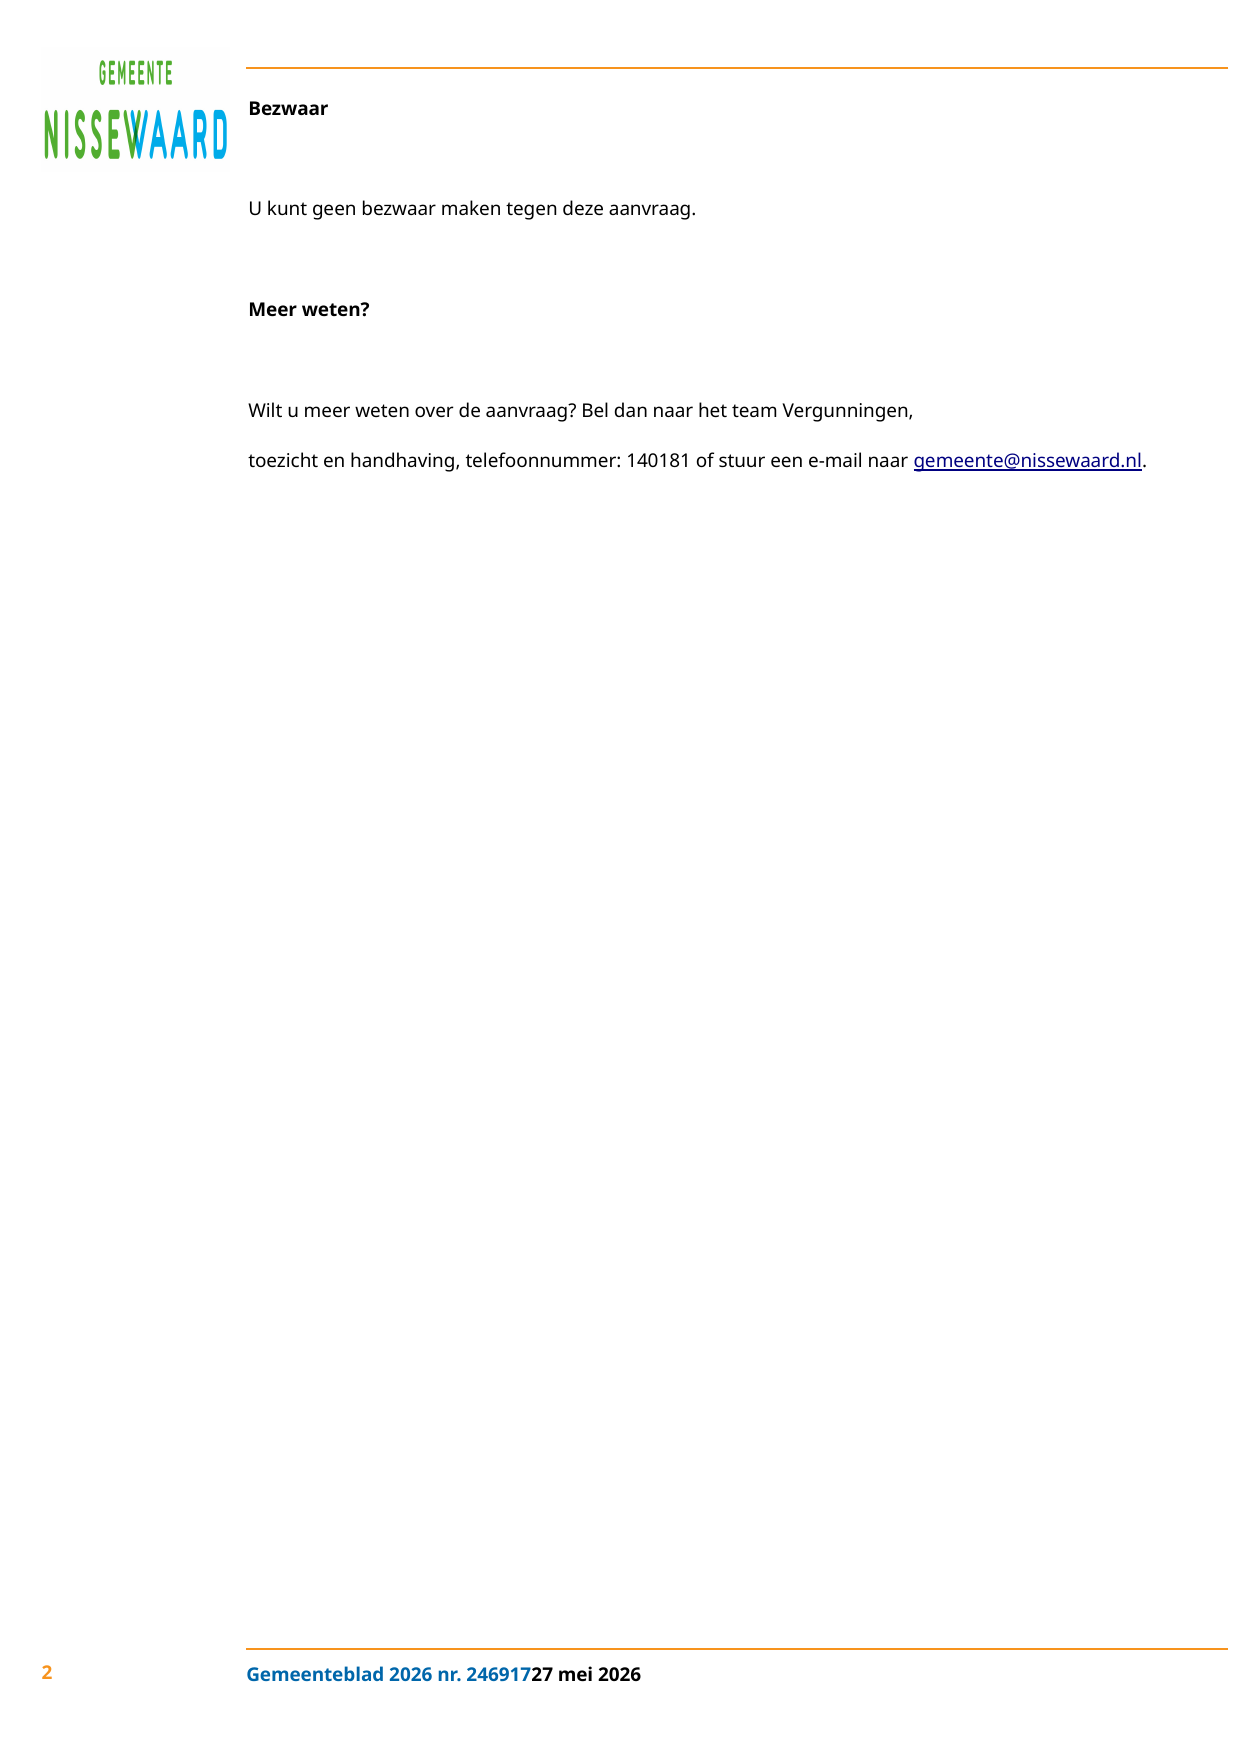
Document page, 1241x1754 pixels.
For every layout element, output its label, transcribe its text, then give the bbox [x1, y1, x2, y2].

text Bezwaar [248, 95, 1152, 121]
text U kunt geen bezwaar maken tegen deze aanvraag. [248, 196, 1152, 221]
text Wilt u meer weten over de aanvraag? Bel dan naar het team Vergunningen, [248, 397, 1152, 423]
text toezicht en handhaving, telefoonnummer: 140181 of stuur een e-mail naar gemeente@nissewaard.nl. [248, 448, 1152, 473]
picture [41, 47, 231, 172]
text Meer weten? [248, 296, 1152, 322]
